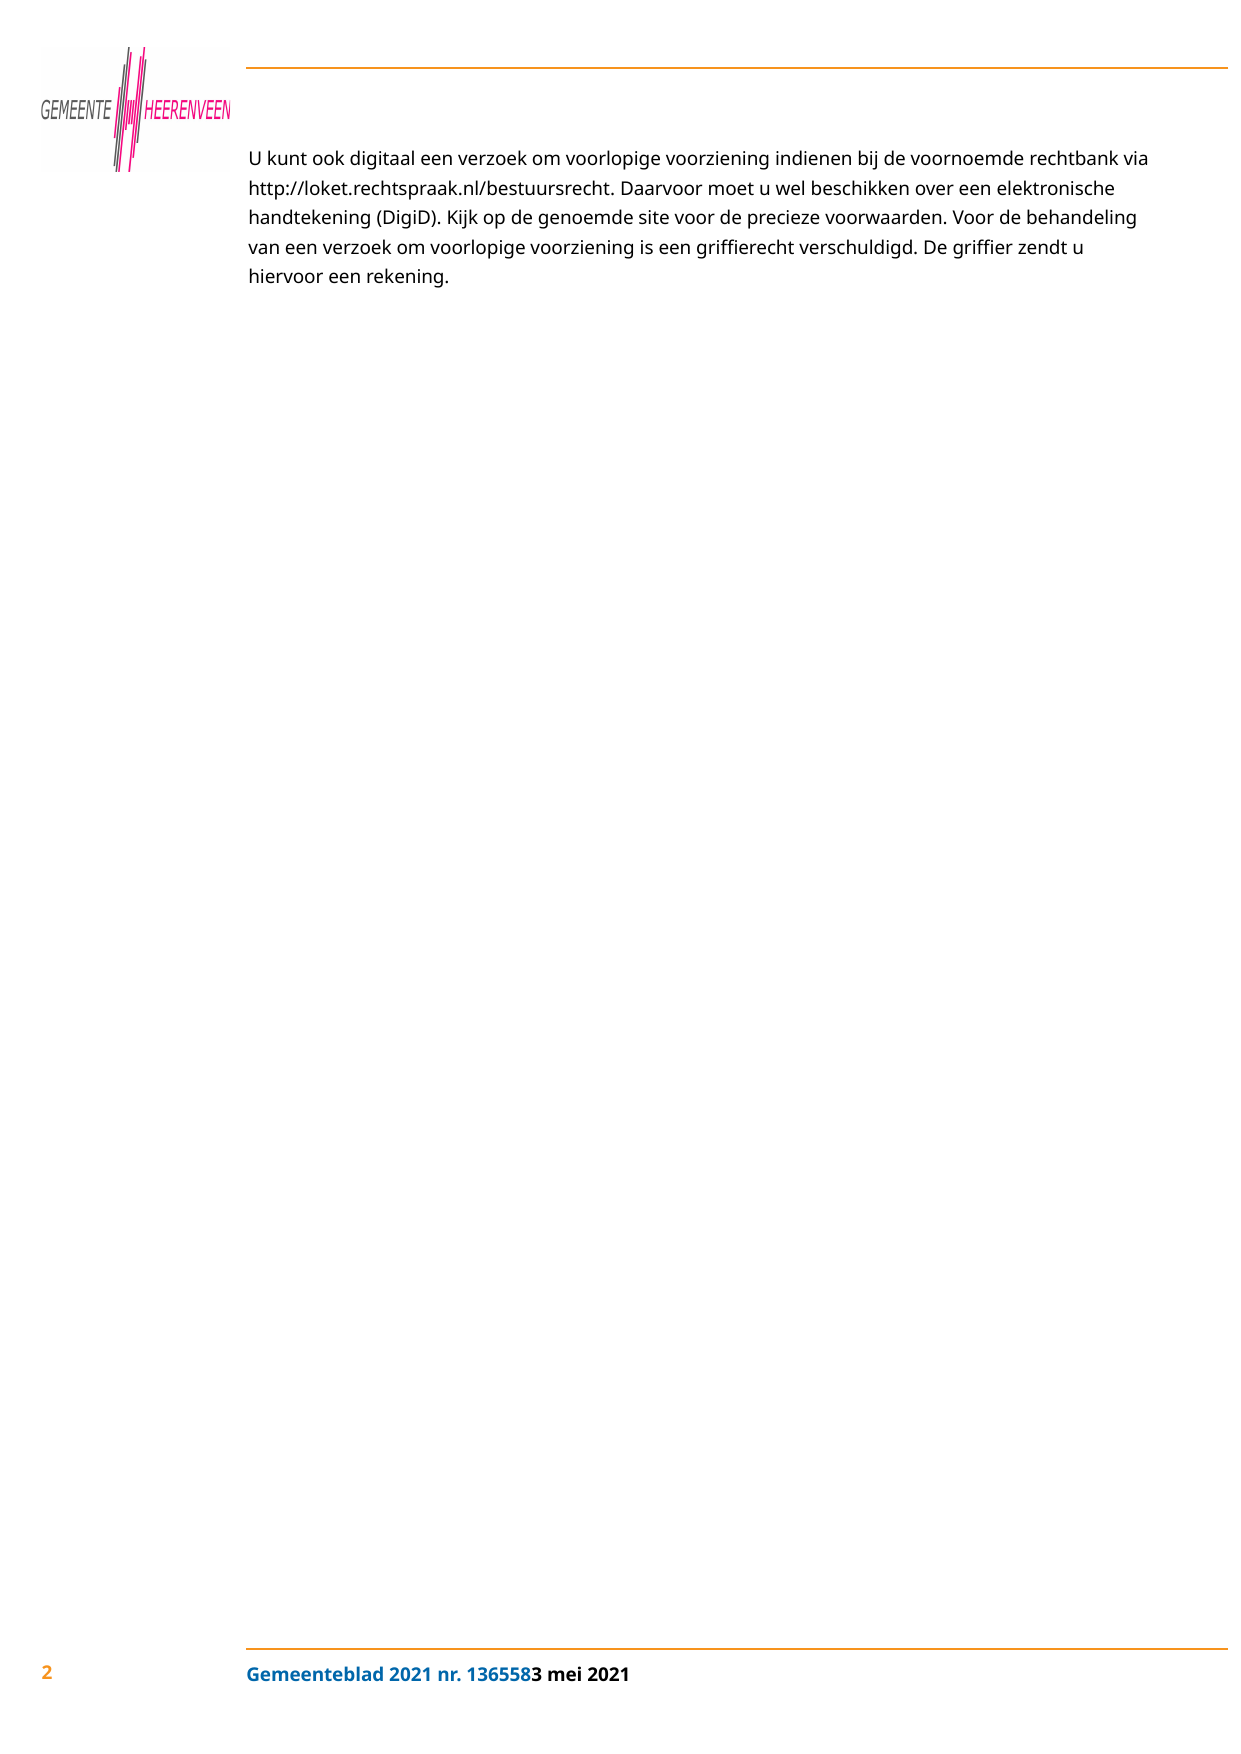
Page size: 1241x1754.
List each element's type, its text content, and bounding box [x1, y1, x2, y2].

picture [41, 47, 231, 172]
text U kunt ook digitaal een verzoek om voorlopige voorziening indienen bij de voornoemde rechtbank via http://loket.rechtspraak.nl/bestuursrecht. Daarvoor moet u wel beschikken over een elektronische handtekening (DigiD). Kijk op de genoemde site voor de precieze voorwaarden. Voor de behandeling van een verzoek om voorlopige voorziening is een griffierecht verschuldigd. De griffier zendt u hiervoor een rekening. [248, 145, 1152, 289]
